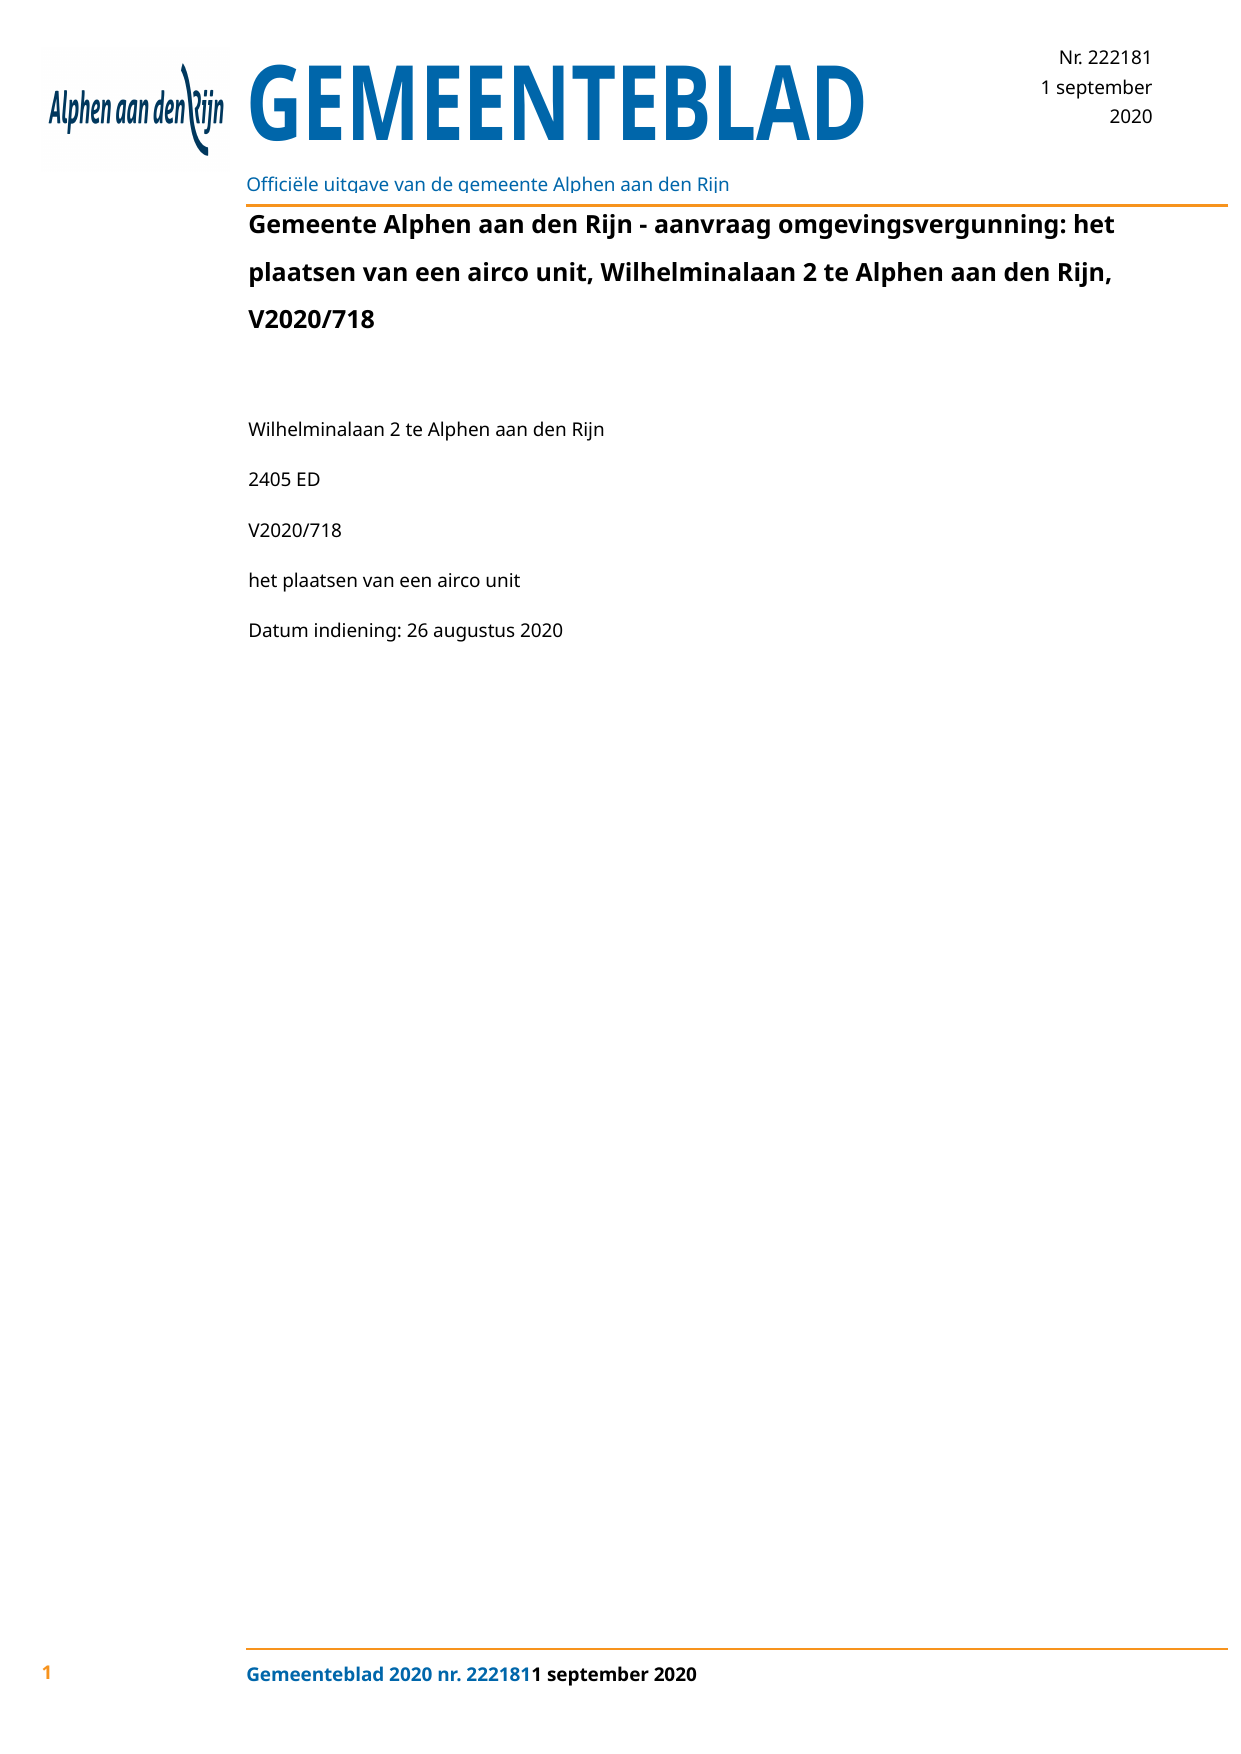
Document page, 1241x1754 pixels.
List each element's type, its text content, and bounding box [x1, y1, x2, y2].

text Datum indiening: 26 augustus 2020 [248, 618, 1152, 643]
text V2020/718 [248, 517, 1152, 542]
text het plaatsen van een airco unit [248, 567, 1152, 593]
text Gemeente Alphen aan den Rijn - aanvraag omgevingsvergunning: het plaatsen van een airco unit, Wilhelminalaan 2 te Alphen aan den Rijn, V2020/718 [248, 207, 1152, 336]
picture [41, 47, 231, 172]
text 2405 ED [248, 466, 1152, 492]
text Wilhelminalaan 2 te Alphen aan den Rijn [248, 416, 1152, 442]
